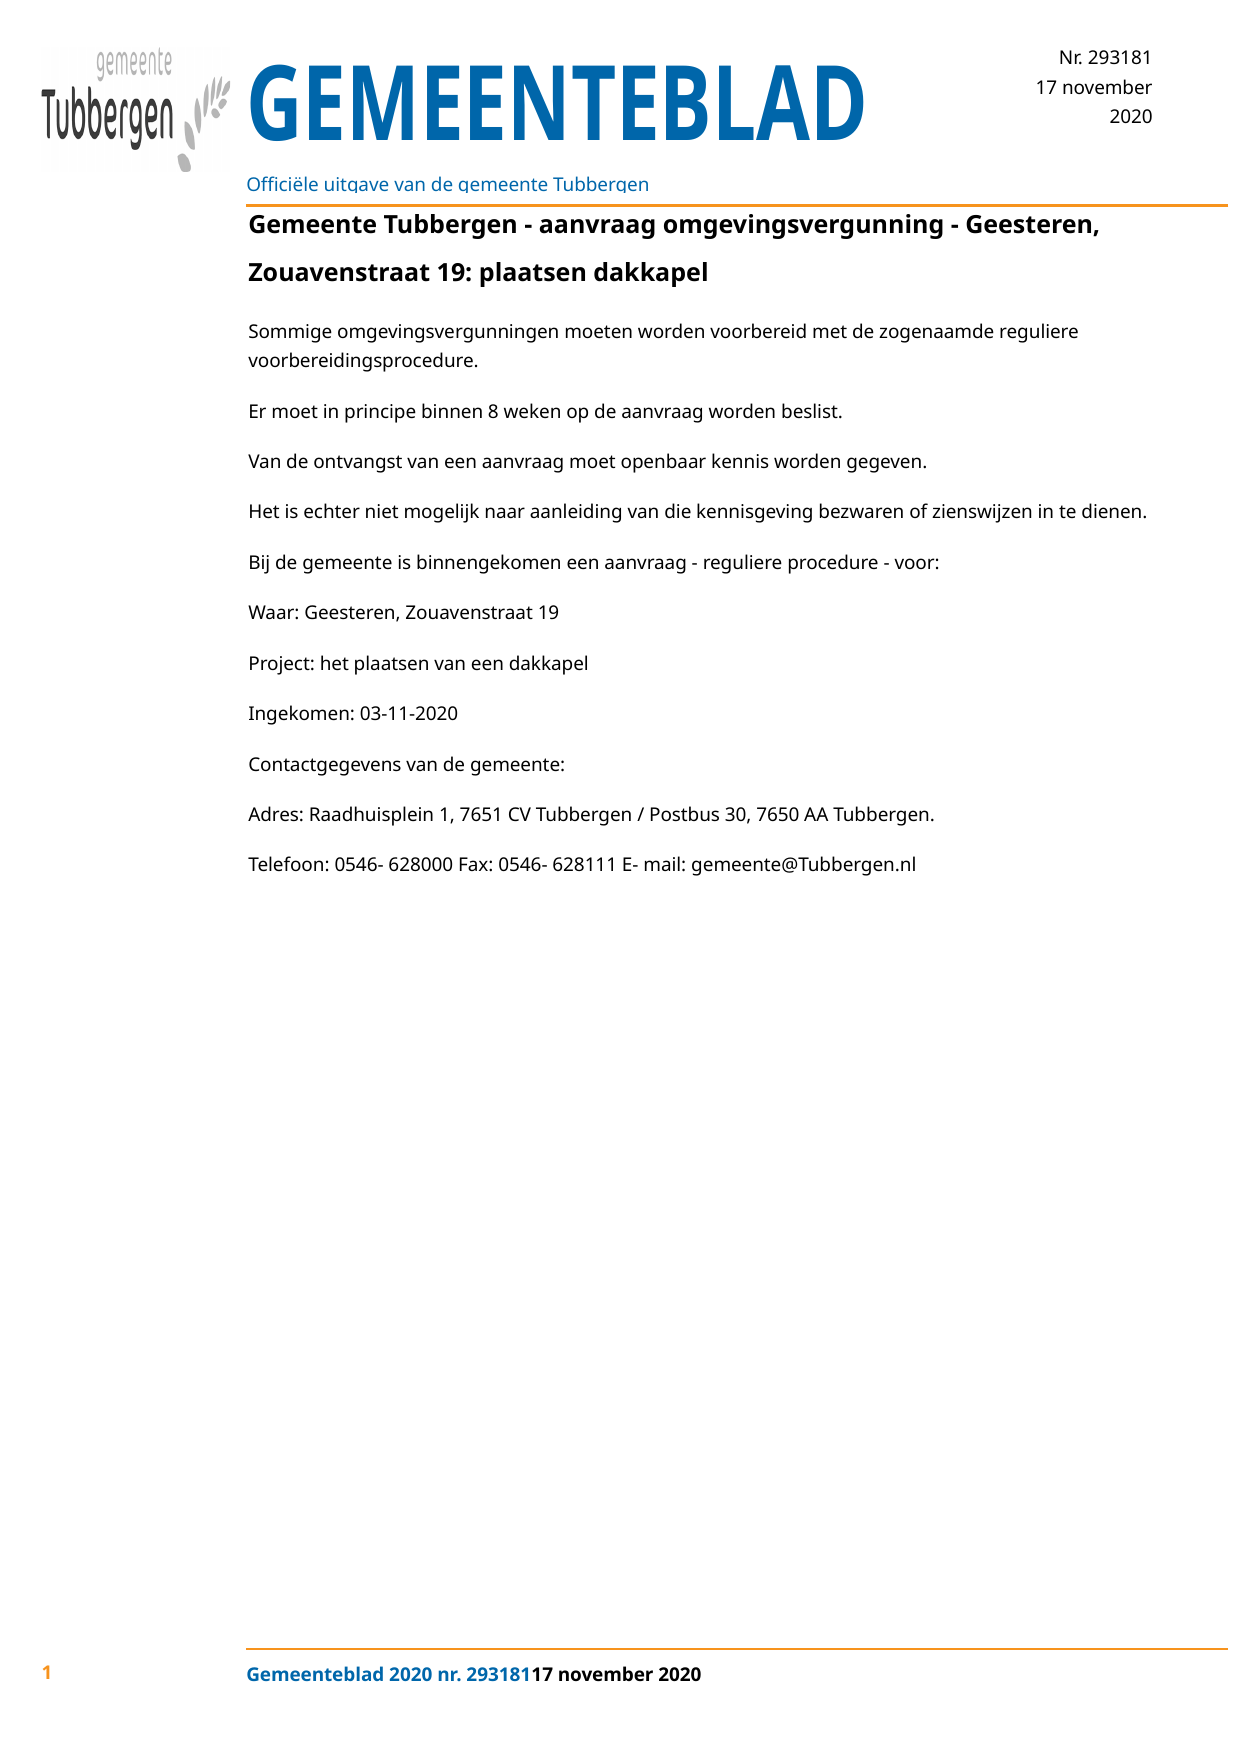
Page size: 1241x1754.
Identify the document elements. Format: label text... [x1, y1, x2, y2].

text Ingekomen: 03-11-2020 [248, 700, 1152, 726]
text Telefoon: 0546- 628000 Fax: 0546- 628111 E- mail: gemeente@Tubbergen.nl [248, 852, 1152, 877]
picture [41, 47, 231, 172]
text Waar: Geesteren, Zouavenstraat 19 [248, 599, 1152, 625]
text Gemeente Tubbergen - aanvraag omgevingsvergunning - Geesteren, Zouavenstraat 19: plaatsen dakkapel [248, 207, 1152, 288]
text Project: het plaatsen van een dakkapel [248, 650, 1152, 676]
text Adres: Raadhuisplein 1, 7651 CV Tubbergen / Postbus 30, 7650 AA Tubbergen. [248, 801, 1152, 827]
text Contactgegevens van de gemeente: [248, 751, 1152, 777]
text Bij de gemeente is binnengekomen een aanvraag - reguliere procedure - voor: [248, 549, 1152, 575]
text Er moet in principe binnen 8 weken op de aanvraag worden beslist. [248, 398, 1152, 424]
text Het is echter niet mogelijk naar aanleiding van die kennisgeving bezwaren of zienswijzen in te dienen. [248, 499, 1152, 524]
text Sommige omgevingsvergunningen moeten worden voorbereid met de zogenaamde reguliere voorbereidingsprocedure. [248, 318, 1152, 373]
text Van de ontvangst van een aanvraag moet openbaar kennis worden gegeven. [248, 448, 1152, 474]
